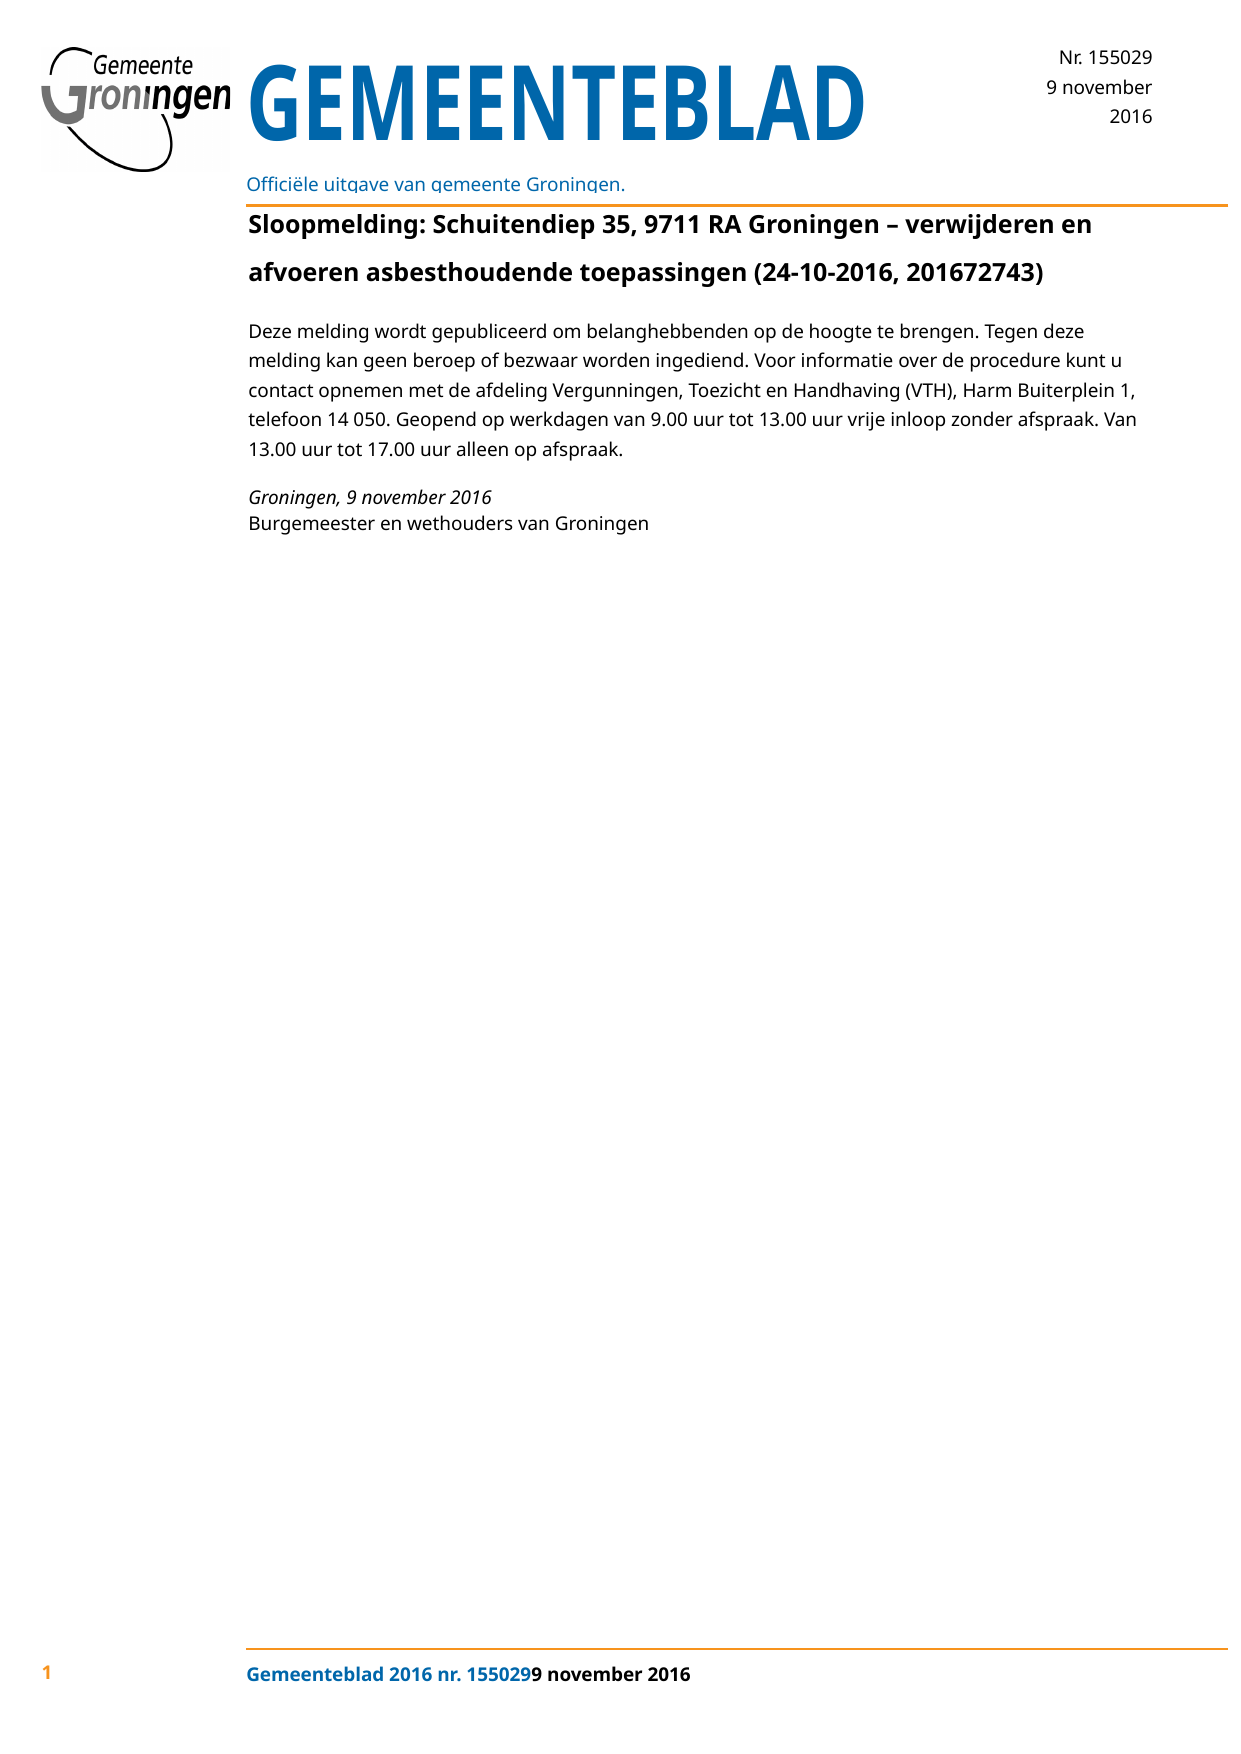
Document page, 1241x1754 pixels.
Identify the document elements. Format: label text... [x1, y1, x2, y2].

text Sloopmelding: Schuitendiep 35, 9711 RA Groningen – verwijderen en afvoeren asbesthoudende toepassingen (24-10-2016, 201672743) [248, 207, 1152, 288]
text Groningen, 9 november 2016 [248, 484, 1152, 510]
text Burgemeester en wethouders van Groningen [248, 510, 1152, 536]
picture [41, 47, 231, 172]
text Deze melding wordt gepubliceerd om belanghebbenden op de hoogte te brengen. Tegen deze melding kan geen beroep of bezwaar worden ingediend. Voor informatie over de procedure kunt u contact opnemen met de afdeling Vergunningen, Toezicht en Handhaving (VTH), Harm Buiterplein 1, telefoon 14 050. Geopend op werkdagen van 9.00 uur tot 13.00 uur vrije inloop zonder afspraak. Van 13.00 uur tot 17.00 uur alleen op afspraak. [248, 318, 1152, 462]
